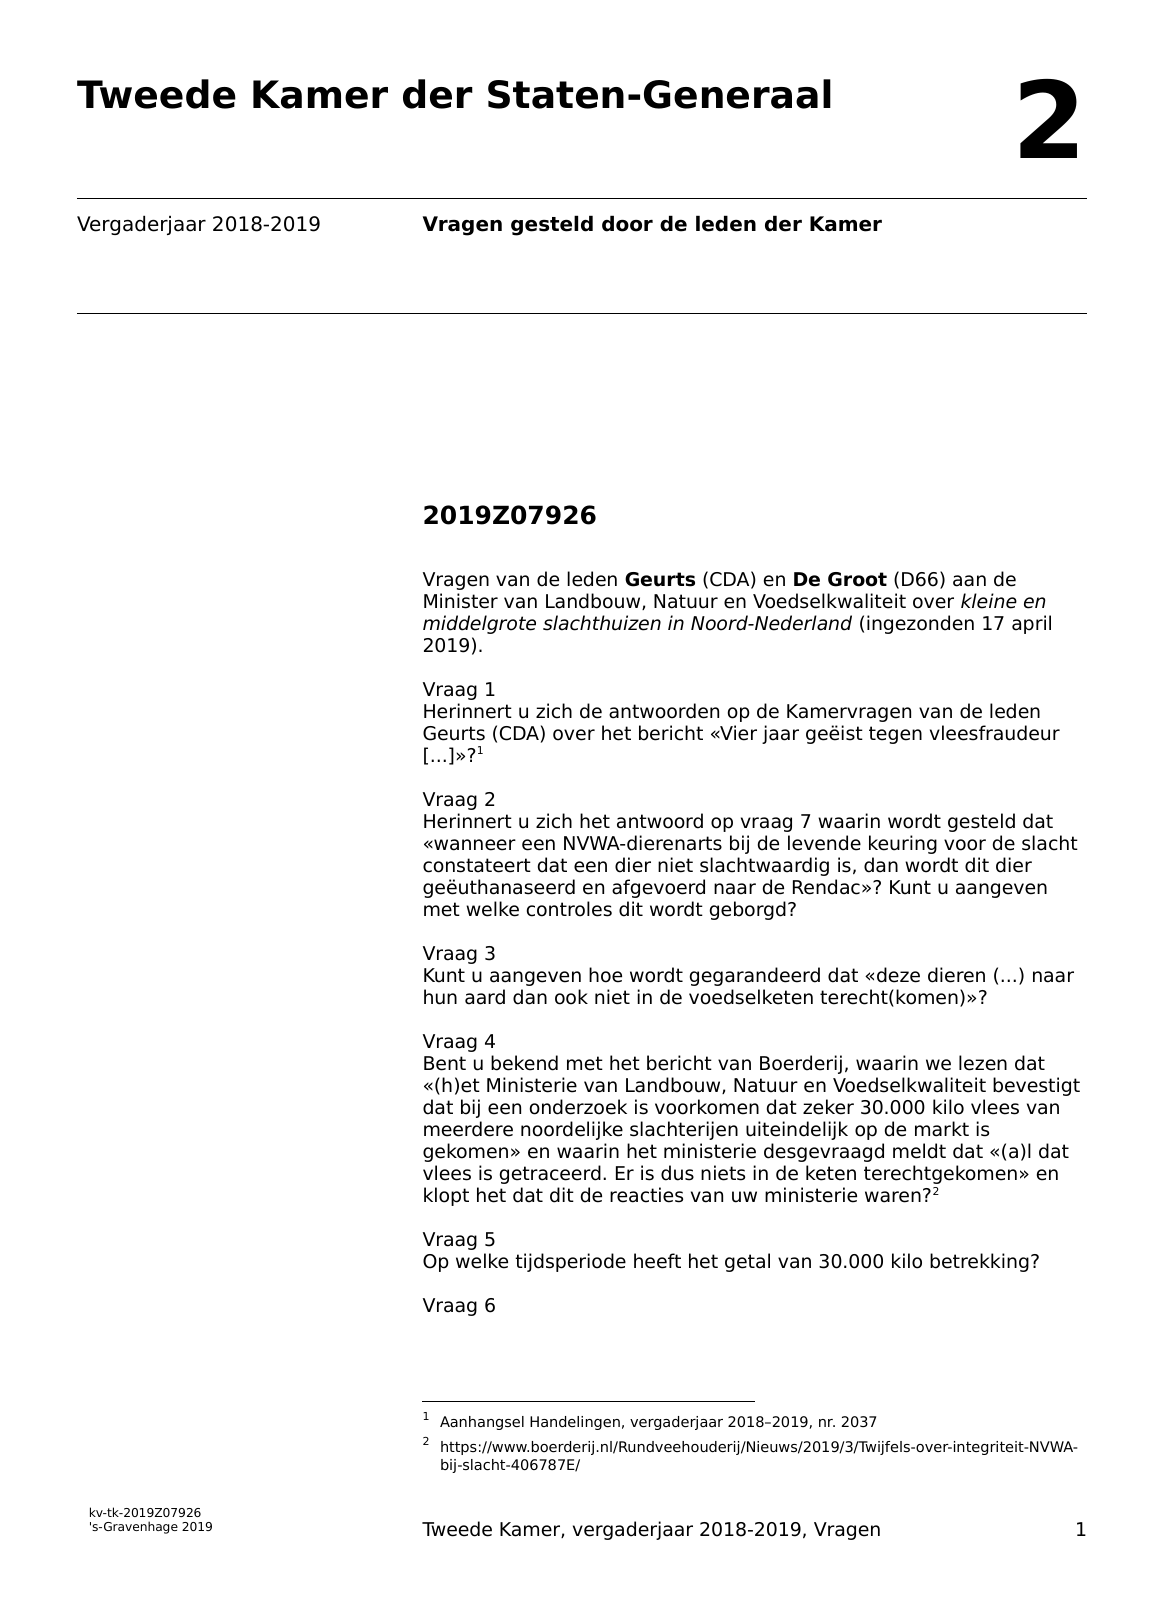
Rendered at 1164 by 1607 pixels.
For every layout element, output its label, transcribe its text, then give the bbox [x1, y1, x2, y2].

text Vraag 5 [422, 1229, 1087, 1251]
text Vragen van de leden Geurts (CDA) en De Groot (D66) aan de Minister van Landbouw, Natuur en Voedselkwaliteit over kleine en middelgrote slachthuizen in Noord-Nederland (ingezonden 17 april 2019). [422, 569, 1087, 657]
text Vraag 1 [422, 679, 1087, 701]
text Vraag 2 [422, 789, 1087, 811]
table_header 2 [886, 59, 1087, 198]
text Op welke tijdsperiode heeft het getal van 30.000 kilo betrekking? [422, 1251, 1087, 1273]
text Herinnert u zich het antwoord op vraag 7 waarin wordt gesteld dat «wanneer een NVWA-dierenarts bij de levende keuring voor de slacht constateert dat een dier niet slachtwaardig is, dan wordt dit dier geëuthanaseerd en afgevoerd naar de Rendac»? Kunt u aangeven met welke controles dit wordt geborgd? [422, 811, 1087, 921]
text Kunt u aangeven hoe wordt gegarandeerd dat «deze dieren (...) naar hun aard dan ook niet in de voedselketen terecht(komen)»? [422, 965, 1087, 1009]
table_cell Vergaderjaar 2018-2019 [77, 199, 422, 313]
text Herinnert u zich de antwoorden op de Kamervragen van de leden Geurts (CDA) over het bericht «Vier jaar geëist tegen vleesfraudeur [...]»? [422, 701, 1087, 767]
table_header Tweede Kamer der Staten-Generaal [77, 59, 886, 198]
text Vraag 3 [422, 943, 1087, 965]
table_cell Vragen gesteld door de leden der Kamer [422, 199, 1087, 313]
text Bent u bekend met het bericht van Boerderij, waarin we lezen dat «(h)et Ministerie van Landbouw, Natuur en Voedselkwaliteit bevestigt dat bij een onderzoek is voorkomen dat zeker 30.000 kilo vlees van meerdere noordelijke slachterijen uiteindelijk op de markt is gekomen» en waarin het ministerie desgevraagd meldt dat «(a)l dat vlees is getraceerd. Er is dus niets in de keten terechtgekomen» en klopt het dat dit de reacties van uw ministerie waren? [422, 1053, 1087, 1207]
text 2019Z07926 [422, 501, 1087, 531]
text kv-tk-2019Z07926 [88, 1506, 323, 1520]
text 's-Gravenhage 2019 [88, 1520, 323, 1534]
text Aanhangsel Handelingen, vergaderjaar 2018–2019, nr. 2037 [422, 1410, 1087, 1432]
text https://www.boerderij.nl/Rundveehouderij/Nieuws/2019/3/Twijfels-over-integriteit-NVWA-bij-slacht-406787E/ [422, 1435, 1087, 1474]
text Vraag 6 [422, 1295, 1087, 1317]
text Vraag 4 [422, 1031, 1087, 1053]
